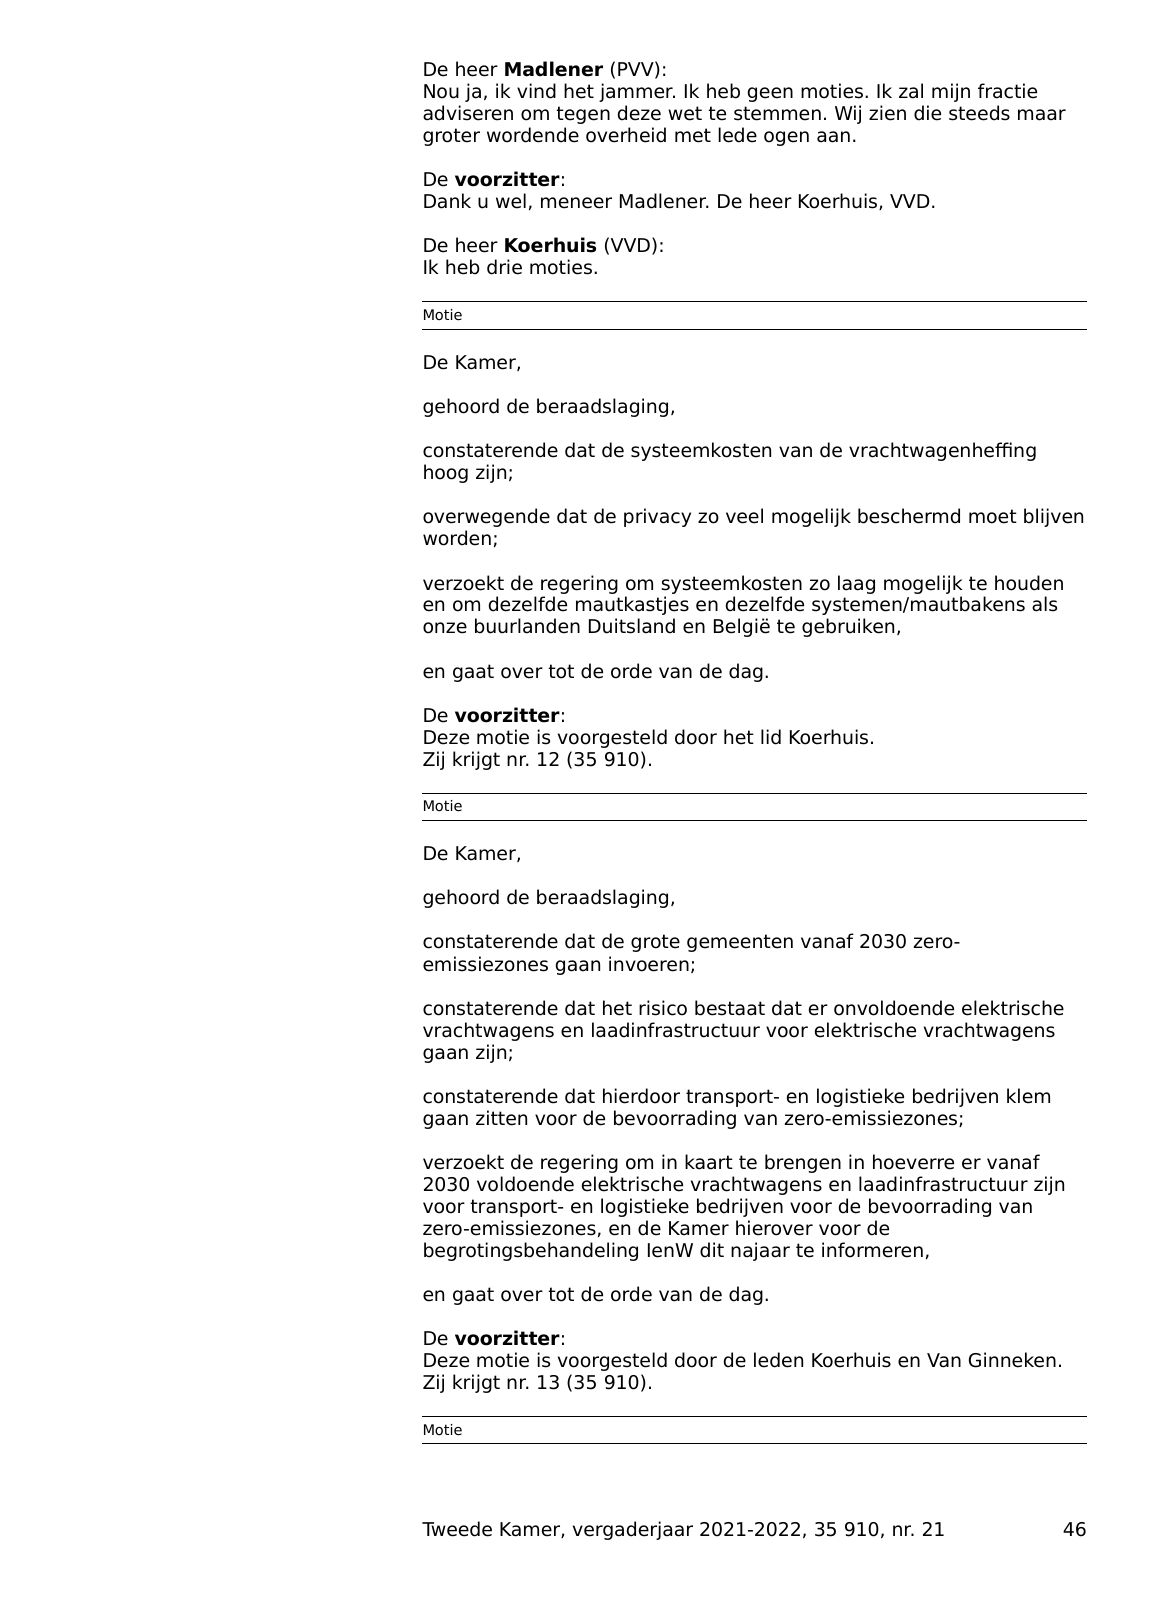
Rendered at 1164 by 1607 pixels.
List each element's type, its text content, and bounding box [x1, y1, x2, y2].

text Ik heb drie moties. [422, 257, 1087, 279]
text Zij krijgt nr. 12 (35 910). [422, 749, 1087, 771]
text Zij krijgt nr. 13 (35 910). [422, 1372, 1087, 1394]
text De voorzitter: [422, 1328, 1087, 1350]
text gehoord de beraadslaging, [422, 396, 1087, 418]
text constaterende dat de grote gemeenten vanaf 2030 zero-emissiezones gaan invoeren; [422, 931, 1087, 975]
text De heer Madlener (PVV): [422, 59, 1087, 81]
table_header Motie [422, 794, 1087, 820]
table_header Motie [422, 1417, 1087, 1443]
text en gaat over tot de orde van de dag. [422, 1284, 1087, 1306]
table_header Motie [422, 302, 1087, 328]
text Dank u wel, meneer Madlener. De heer Koerhuis, VVD. [422, 191, 1087, 213]
text De voorzitter: [422, 705, 1087, 727]
text verzoekt de regering om systeemkosten zo laag mogelijk te houden en om dezelfde mautkastjes en dezelfde systemen/mautbakens als onze buurlanden Duitsland en België te gebruiken, [422, 572, 1087, 638]
text Deze motie is voorgesteld door de leden Koerhuis en Van Ginneken. [422, 1350, 1087, 1372]
text constaterende dat hierdoor transport- en logistieke bedrijven klem gaan zitten voor de bevoorrading van zero-emissiezones; [422, 1086, 1087, 1130]
text en gaat over tot de orde van de dag. [422, 661, 1087, 682]
text De heer Koerhuis (VVD): [422, 235, 1087, 257]
text Nou ja, ik vind het jammer. Ik heb geen moties. Ik zal mijn fractie adviseren om tegen deze wet te stemmen. Wij zien die steeds maar groter wordende overheid met lede ogen aan. [422, 81, 1087, 147]
text De voorzitter: [422, 169, 1087, 191]
text De Kamer, [422, 352, 1087, 374]
text Deze motie is voorgesteld door het lid Koerhuis. [422, 727, 1087, 749]
text constaterende dat het risico bestaat dat er onvoldoende elektrische vrachtwagens en laadinfrastructuur voor elektrische vrachtwagens gaan zijn; [422, 998, 1087, 1063]
text constaterende dat de systeemkosten van de vrachtwagenheffing hoog zijn; [422, 440, 1087, 484]
text gehoord de beraadslaging, [422, 887, 1087, 909]
text overwegende dat de privacy zo veel mogelijk beschermd moet blijven worden; [422, 506, 1087, 550]
text verzoekt de regering om in kaart te brengen in hoeverre er vanaf 2030 voldoende elektrische vrachtwagens en laadinfrastructuur zijn voor transport- en logistieke bedrijven voor de bevoorrading van zero-emissiezones, en de Kamer hierover voor de begrotingsbehandeling IenW dit najaar te informeren, [422, 1152, 1087, 1262]
text De Kamer, [422, 843, 1087, 865]
